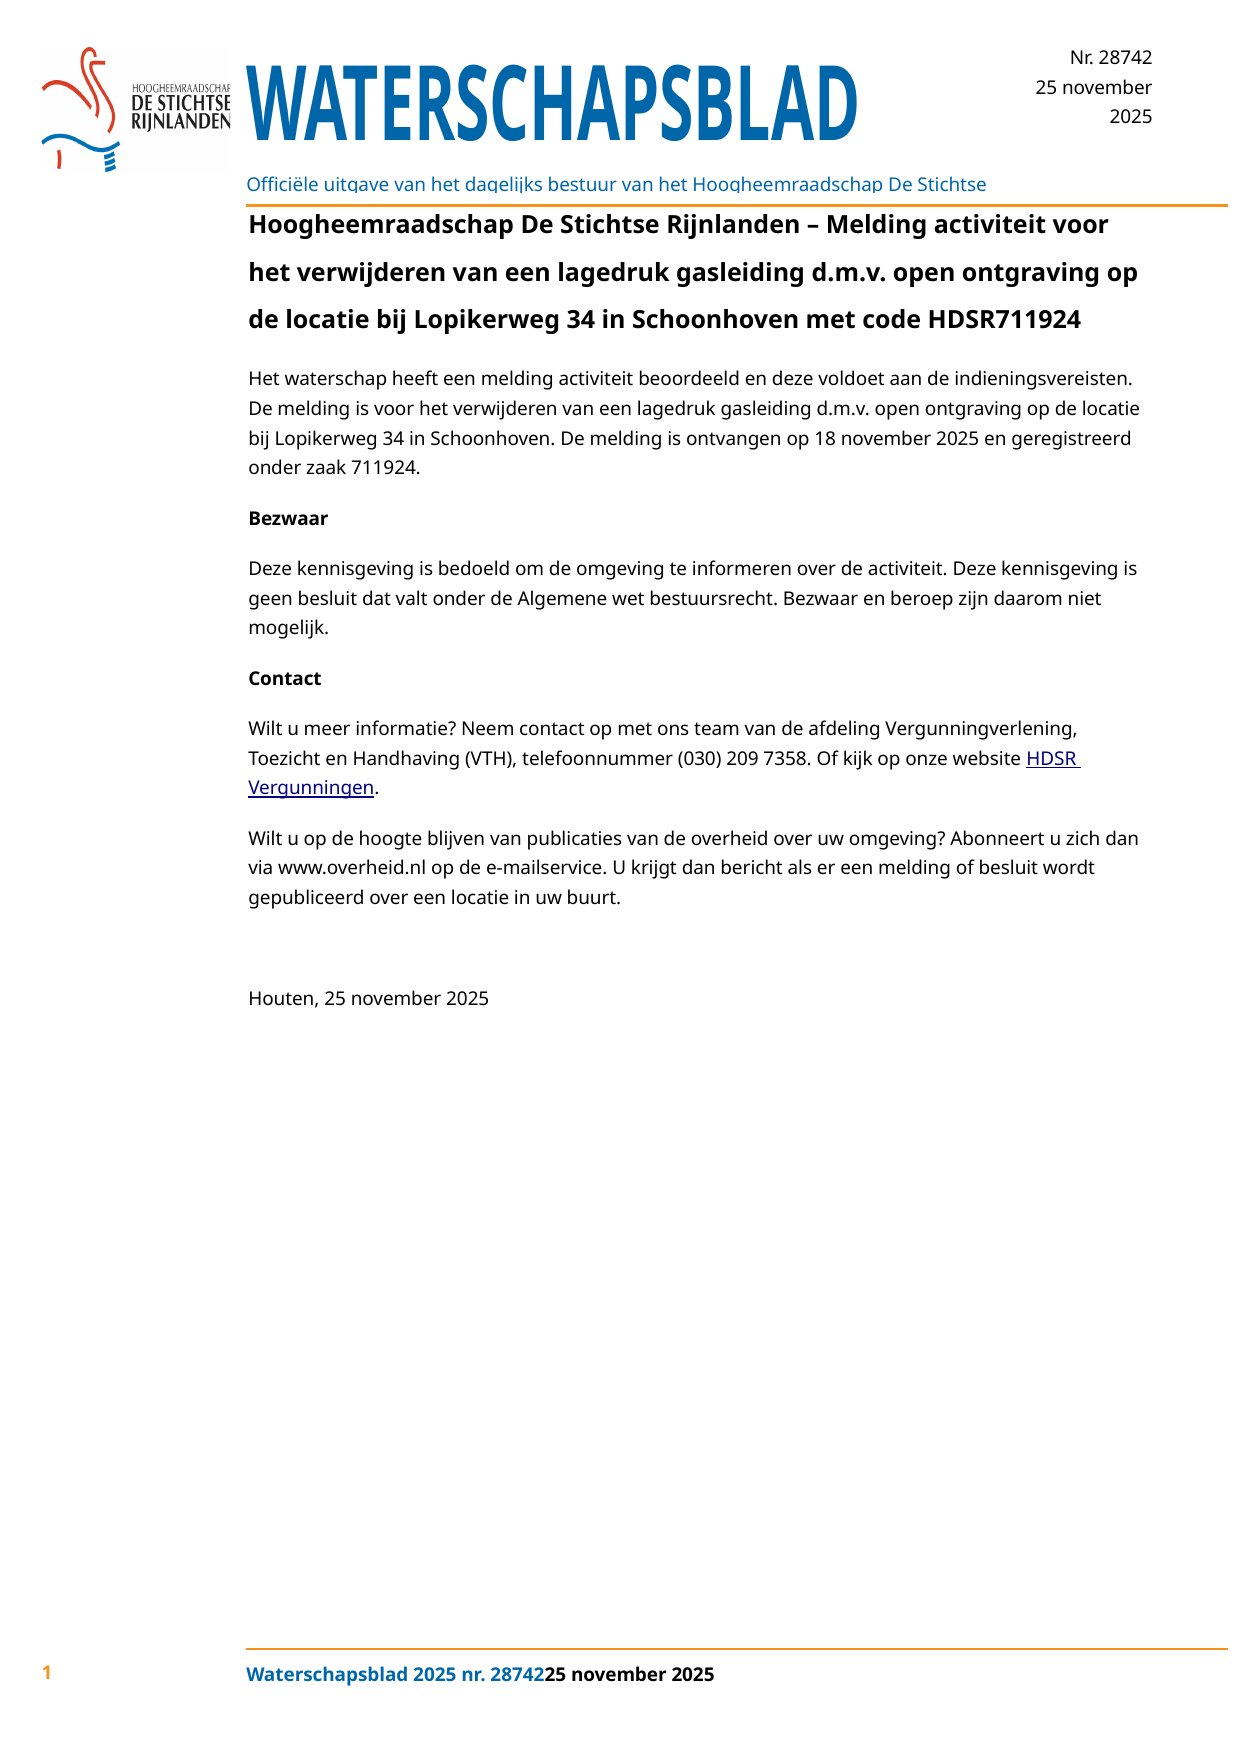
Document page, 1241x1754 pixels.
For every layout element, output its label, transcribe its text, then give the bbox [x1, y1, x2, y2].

text Hoogheemraadschap De Stichtse Rijnlanden – Melding activiteit voor het verwijderen van een lagedruk gasleiding d.m.v. open ontgraving op de locatie bij Lopikerweg 34 in Schoonhoven met code HDSR711924 [248, 207, 1152, 336]
picture [41, 47, 231, 172]
text Houten, 25 november 2025 [248, 985, 1152, 1010]
text Contact [248, 665, 1152, 690]
text Het waterschap heeft een melding activiteit beoordeeld en deze voldoet aan de indieningsvereisten. De melding is voor het verwijderen van een lagedruk gasleiding d.m.v. open ontgraving op de locatie bij Lopikerweg 34 in Schoonhoven. De melding is ontvangen op 18 november 2025 en geregistreerd onder zaak 711924. [248, 366, 1152, 480]
text Wilt u op de hoogte blijven van publicaties van de overheid over uw omgeving? Abonneert u zich dan via www.overheid.nl op de e-mailservice. U krijgt dan bericht als er een melding of besluit wordt gepubliceerd over een locatie in uw buurt. [248, 825, 1152, 909]
text Deze kennisgeving is bedoeld om de omgeving te informeren over de activiteit. Deze kennisgeving is geen besluit dat valt onder de Algemene wet bestuursrecht. Bezwaar en beroep zijn daarom niet mogelijk. [248, 555, 1152, 640]
text Wilt u meer informatie? Neem contact op met ons team van de afdeling Vergunningverlening, Toezicht en Handhaving (VTH), telefoonnummer (030) 209 7358. Of kijk op onze website HDSR Vergunningen. [248, 715, 1152, 800]
text Bezwaar [248, 505, 1152, 530]
